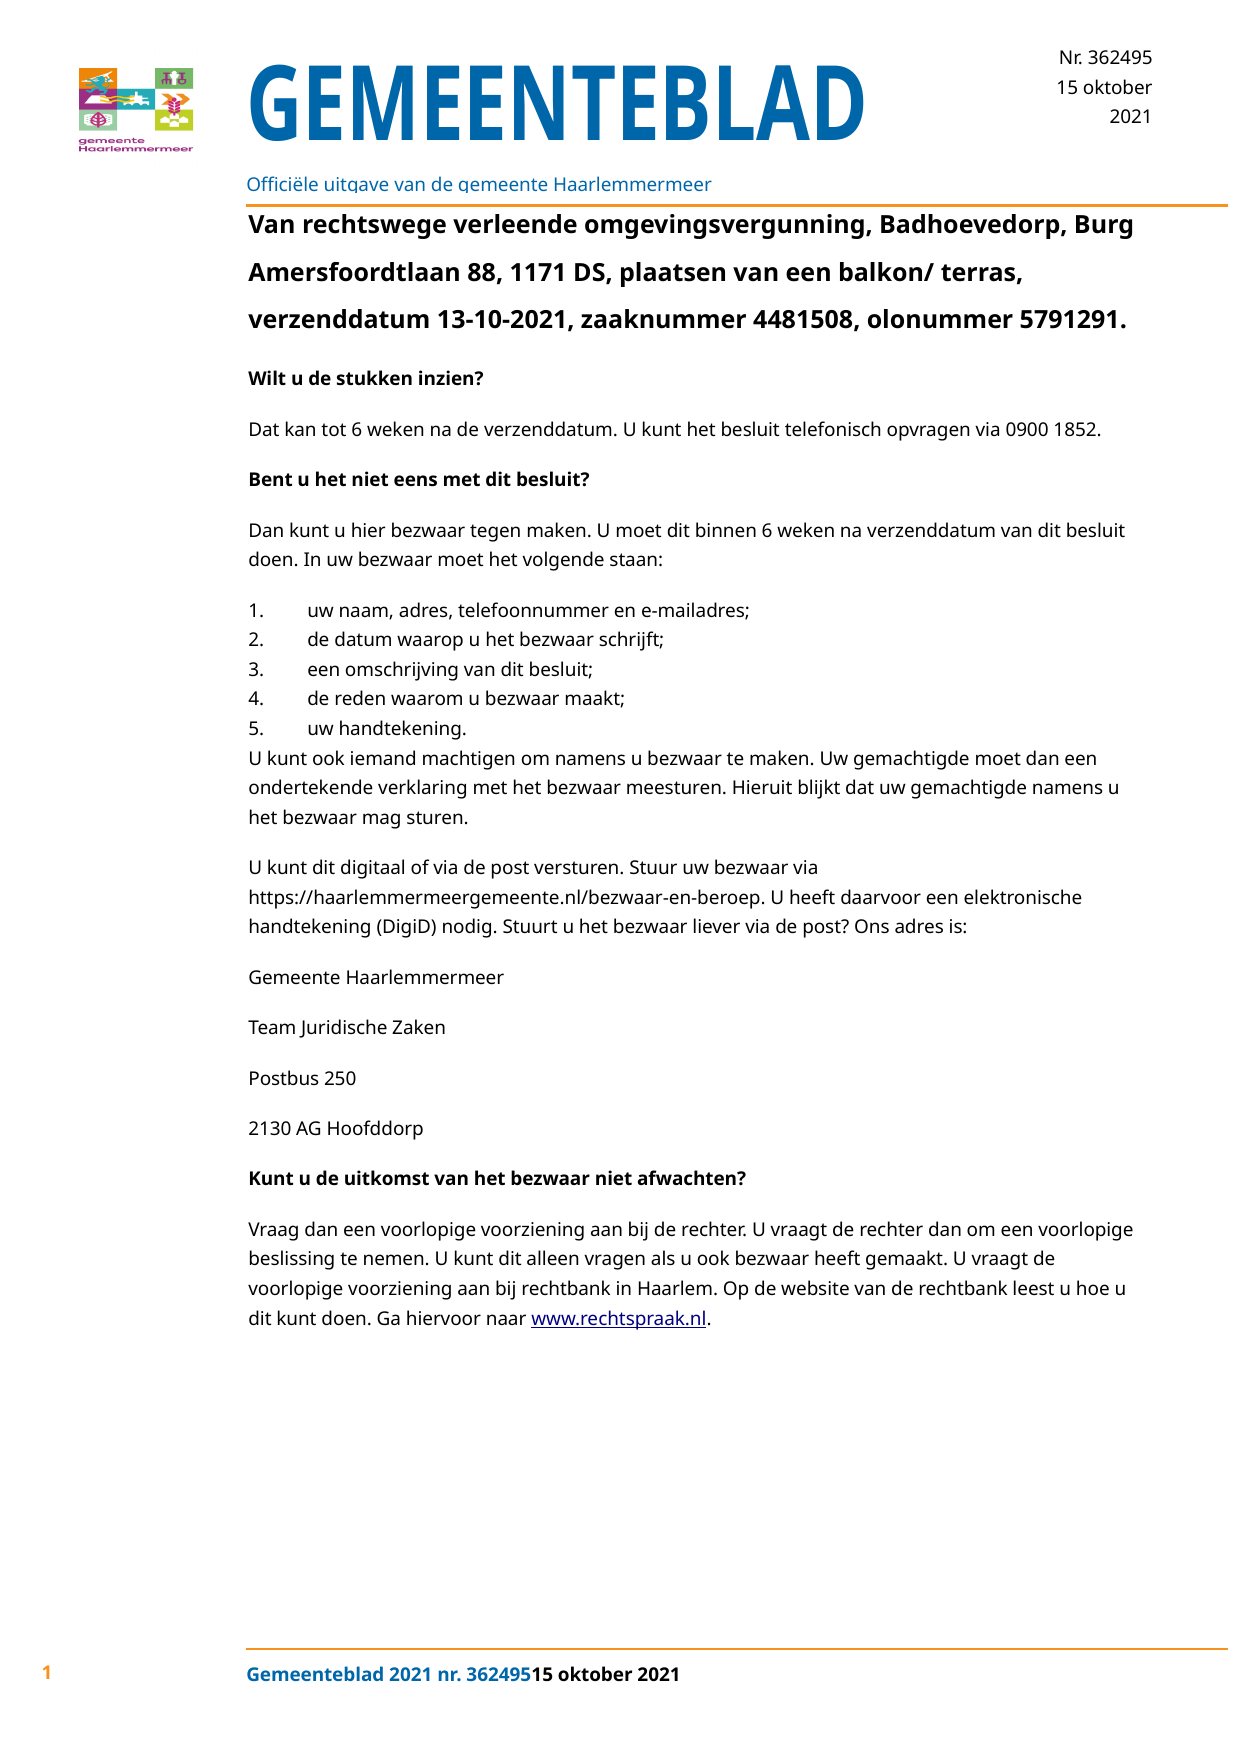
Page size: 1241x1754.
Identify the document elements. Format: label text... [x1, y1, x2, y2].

list de reden waarom u bezwaar maakt; [248, 686, 1152, 711]
text Dan kunt u hier bezwaar tegen maken. U moet dit binnen 6 weken na verzenddatum van dit besluit doen. In uw bezwaar moet het volgende staan: [248, 517, 1152, 572]
text Gemeente Haarlemmermeer [248, 964, 1152, 989]
list een omschrijving van dit besluit; [248, 656, 1152, 682]
picture [41, 47, 231, 172]
text Bent u het niet eens met dit besluit? [248, 466, 1152, 492]
text Van rechtswege verleende omgevingsvergunning, Badhoevedorp, Burg Amersfoordtlaan 88, 1171 DS, plaatsen van een balkon/ terras, verzenddatum 13-10-2021, zaaknummer 4481508, olonummer 5791291. [248, 207, 1152, 336]
text U kunt dit digitaal of via de post versturen. Stuur uw bezwaar via https://haarlemmermeergemeente.nl/bezwaar-en-beroep. U heeft daarvoor een elektronische handtekening (DigiD) nodig. Stuurt u het bezwaar liever via de post? Ons adres is: [248, 854, 1152, 939]
text U kunt ook iemand machtigen om namens u bezwaar te maken. Uw gemachtigde moet dan een ondertekende verklaring met het bezwaar meesturen. Hieruit blijkt dat uw gemachtigde namens u het bezwaar mag sturen. [248, 745, 1152, 829]
text Dat kan tot 6 weken na de verzenddatum. U kunt het besluit telefonisch opvragen via 0900 1852. [248, 416, 1152, 442]
text Kunt u de uitkomst van het bezwaar niet afwachten? [248, 1166, 1152, 1191]
list uw naam, adres, telefoonnummer en e-mailadres; [248, 597, 1152, 622]
text Team Juridische Zaken [248, 1014, 1152, 1040]
text Vraag dan een voorlopige voorziening aan bij de rechter. U vraagt de rechter dan om een voorlopige beslissing te nemen. U kunt dit alleen vragen als u ook bezwaar heeft gemaakt. U vraagt de voorlopige voorziening aan bij rechtbank in Haarlem. Op de website van de rechtbank leest u hoe u dit kunt doen. Ga hiervoor naar www.rechtspraak.nl. [248, 1216, 1152, 1330]
text Postbus 250 [248, 1065, 1152, 1090]
list uw handtekening. [248, 715, 1152, 741]
text 2130 AG Hoofddorp [248, 1115, 1152, 1141]
text Wilt u de stukken inzien? [248, 366, 1152, 391]
list de datum waarop u het bezwaar schrijft; [248, 626, 1152, 652]
